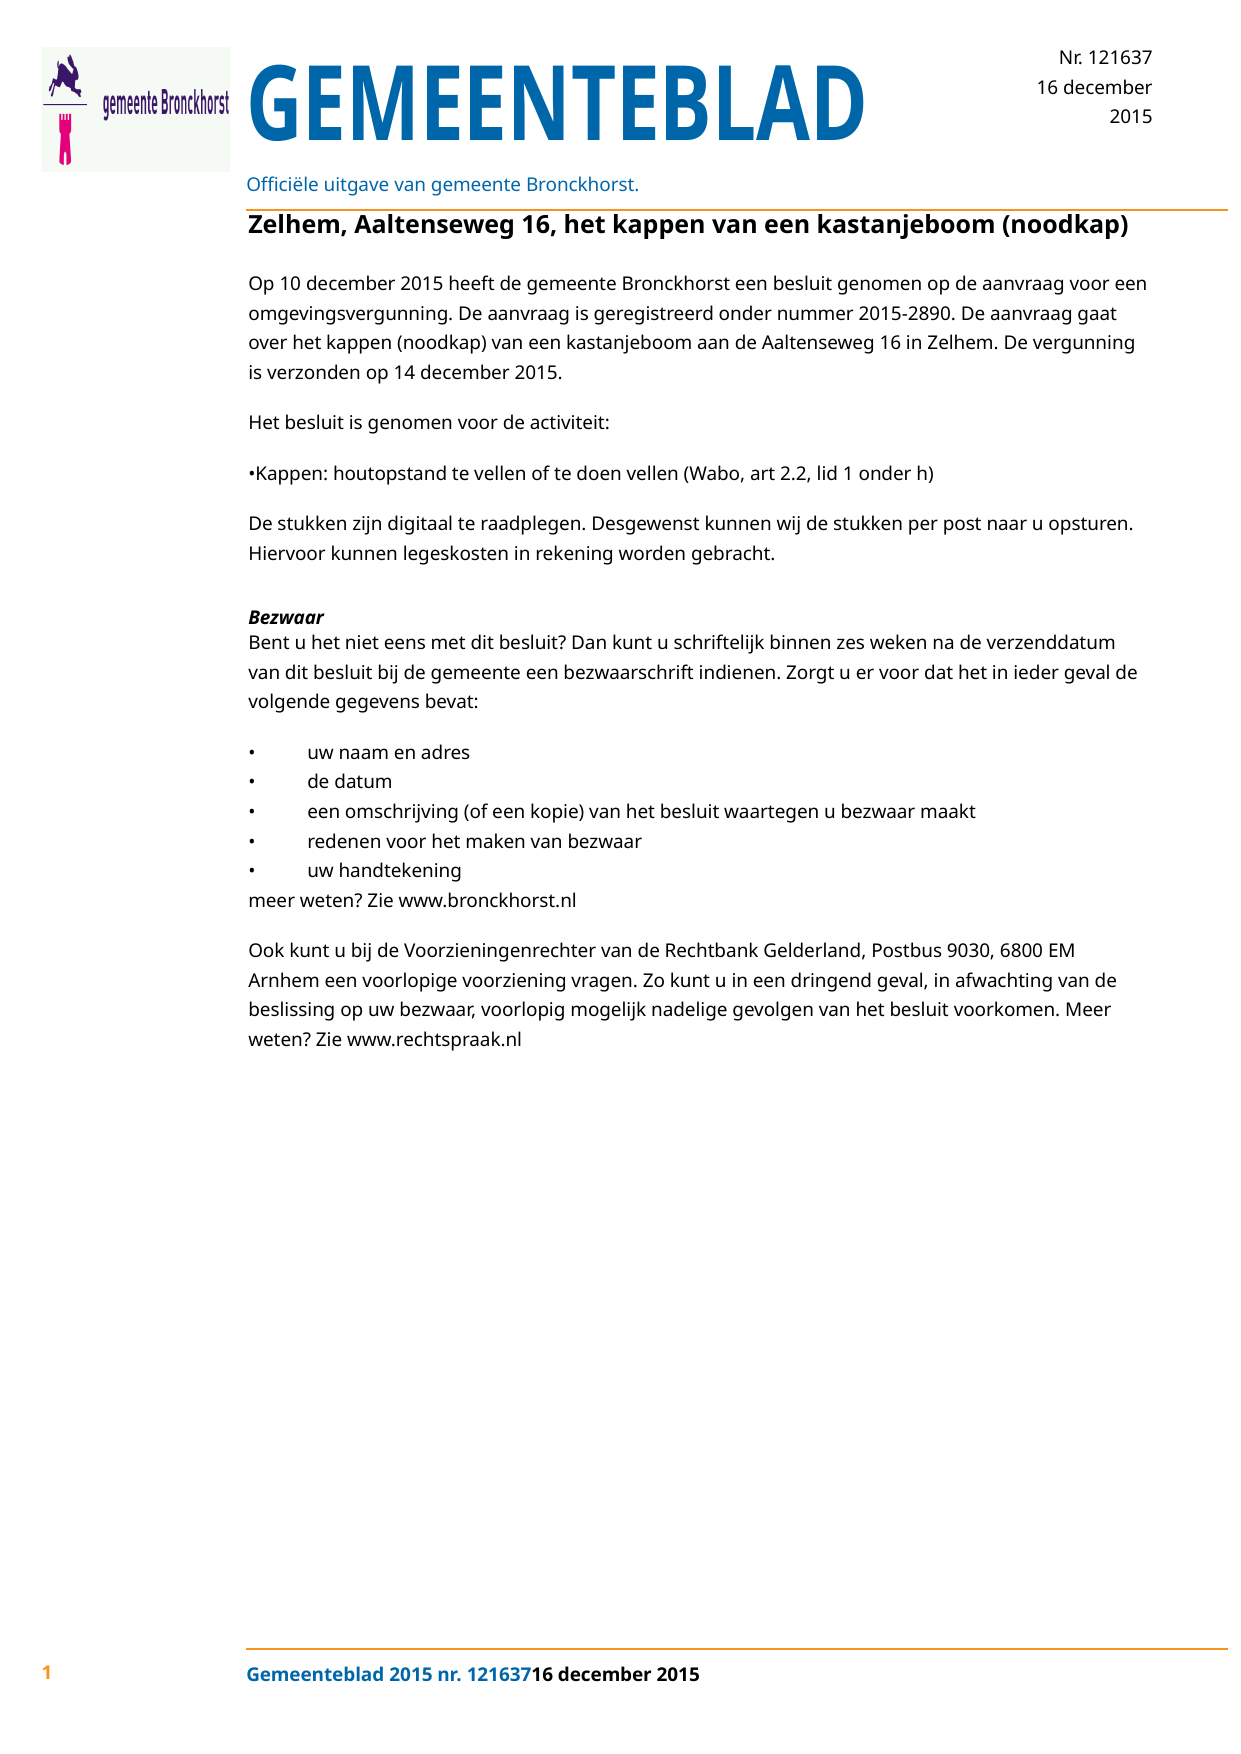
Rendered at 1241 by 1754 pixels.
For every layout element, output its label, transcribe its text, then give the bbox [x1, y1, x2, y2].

text De stukken zijn digitaal te raadplegen. Desgewenst kunnen wij de stukken per post naar u opsturen. Hiervoor kunnen legeskosten in rekening worden gebracht. [248, 510, 1152, 566]
list een omschrijving (of een kopie) van het besluit waartegen u bezwaar maakt [248, 798, 1152, 824]
text Zelhem, Aaltenseweg 16, het kappen van een kastanjeboom (noodkap) [248, 211, 1152, 241]
list uw handtekening [248, 857, 1152, 883]
list redenen voor het maken van bezwaar [248, 828, 1152, 854]
text Bent u het niet eens met dit besluit? Dan kunt u schriftelijk binnen zes weken na de verzenddatum van dit besluit bij de gemeente een bezwaarschrift indienen. Zorgt u er voor dat het in ieder geval de volgende gegevens bevat: [248, 629, 1152, 714]
picture [41, 47, 231, 172]
text meer weten? Zie www.bronckhorst.nl [248, 887, 1152, 913]
text •Kappen: houtopstand te vellen of te doen vellen (Wabo, art 2.2, lid 1 onder h) [248, 460, 1152, 486]
text Op 10 december 2015 heeft de gemeente Bronckhorst een besluit genomen op de aanvraag voor een omgevingsvergunning. De aanvraag is geregistreerd onder nummer 2015-2890. De aanvraag gaat over het kappen (noodkap) van een kastanjeboom aan de Aaltenseweg 16 in Zelhem. De vergunning is verzonden op 14 december 2015. [248, 270, 1152, 385]
text Ook kunt u bij de Voorzieningenrechter van de Rechtbank Gelderland, Postbus 9030, 6800 EM Arnhem een voorlopige voorziening vragen. Zo kunt u in een dringend geval, in afwachting van de beslissing op uw bezwaar, voorlopig mogelijk nadelige gevolgen van het besluit voorkomen. Meer weten? Zie www.rechtspraak.nl [248, 937, 1152, 1052]
list de datum [248, 769, 1152, 794]
text Het besluit is genomen voor de activiteit: [248, 409, 1152, 435]
text Bezwaar [248, 604, 1152, 629]
list uw naam en adres [248, 739, 1152, 765]
